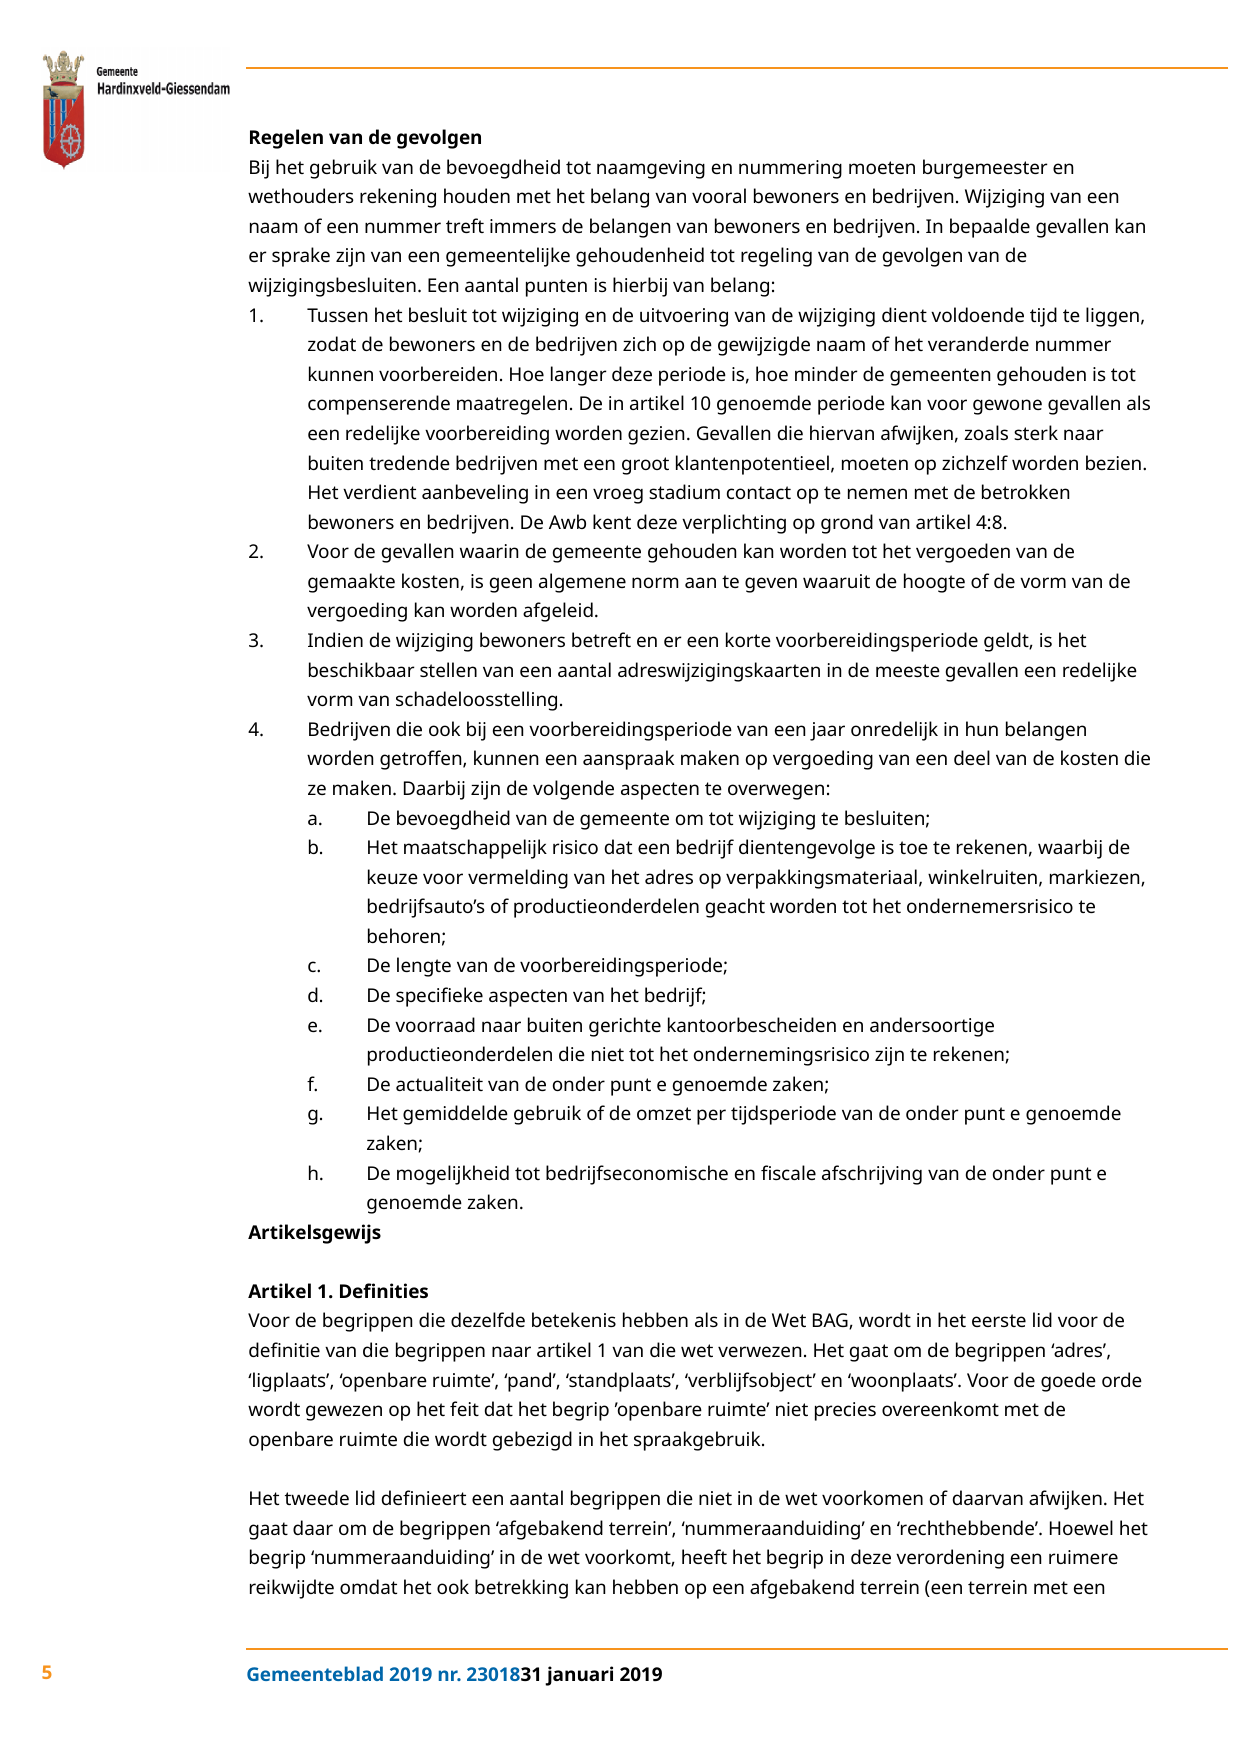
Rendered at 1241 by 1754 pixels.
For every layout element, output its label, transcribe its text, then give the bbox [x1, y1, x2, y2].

list De voorraad naar buiten gerichte kantoorbescheiden en andersoortige productieonderdelen die niet tot het ondernemingsrisico zijn te rekenen; [307, 1012, 1152, 1067]
list Het maatschappelijk risico dat een bedrijf dientengevolge is toe te rekenen, waarbij de keuze voor vermelding van het adres op verpakkingsmateriaal, winkelruiten, markiezen, bedrijfsauto’s of productieonderdelen geacht worden tot het ondernemersrisico te behoren; [307, 834, 1152, 949]
list De lengte van de voorbereidingsperiode; [307, 953, 1152, 978]
list Voor de gevallen waarin de gemeente gehouden kan worden tot het vergoeden van de gemaakte kosten, is geen algemene norm aan te geven waaruit de hoogte of de vorm van de vergoeding kan worden afgeleid. [248, 538, 1152, 623]
list Indien de wijziging bewoners betreft en er een korte voorbereidingsperiode geldt, is het beschikbaar stellen van een aantal adreswijzigingskaarten in de meeste gevallen een redelijke vorm van schadeloosstelling. [248, 627, 1152, 712]
text Voor de begrippen die dezelfde betekenis hebben als in de Wet BAG, wordt in het eerste lid voor de definitie van die begrippen naar artikel 1 van die wet verwezen. Het gaat om de begrippen ‘adres’, ‘ligplaats’, ‘openbare ruimte’, ‘pand’, ‘standplaats’, ‘verblijfsobject’ en ‘woonplaats’. Voor de goede orde wordt gewezen op het feit dat het begrip ’openbare ruimte’ niet precies overeenkomt met de openbare ruimte die wordt gebezigd in het spraakgebruik. [248, 1308, 1152, 1452]
text Het tweede lid definieert een aantal begrippen die niet in de wet voorkomen of daarvan afwijken. Het gaat daar om de begrippen ‘afgebakend terrein’, ‘nummeraanduiding’ en ‘rechthebbende’. Hoewel het begrip ‘nummeraanduiding’ in de wet voorkomt, heeft het begrip in deze verordening een ruimere reikwijdte omdat het ook betrekking kan hebben op een afgebakend terrein (een terrein met een [248, 1485, 1152, 1600]
text Bij het gebruik van de bevoegdheid tot naamgeving en nummering moeten burgemeester en wethouders rekening houden met het belang van vooral bewoners en bedrijven. Wijziging van een naam of een nummer treft immers de belangen van bewoners en bedrijven. In bepaalde gevallen kan er sprake zijn van een gemeentelijke gehoudenheid tot regeling van de gevolgen van de wijzigingsbesluiten. Een aantal punten is hierbij van belang: [248, 154, 1152, 298]
list Bedrijven die ook bij een voorbereidingsperiode van een jaar onredelijk in hun belangen worden getroffen, kunnen een aanspraak maken op vergoeding van een deel van de kosten die ze maken. Daarbij zijn de volgende aspecten te overwegen: [248, 716, 1152, 801]
text Regelen van de gevolgen [248, 124, 1152, 150]
list De mogelijkheid tot bedrijfseconomische en fiscale afschrijving van de onder punt e genoemde zaken. [307, 1160, 1152, 1215]
picture [41, 47, 231, 172]
list Het gemiddelde gebruik of de omzet per tijdsperiode van de onder punt e genoemde zaken; [307, 1101, 1152, 1156]
list De specifieke aspecten van het bedrijf; [307, 982, 1152, 1008]
list Tussen het besluit tot wijziging en de uitvoering van de wijziging dient voldoende tijd te liggen, zodat de bewoners en de bedrijven zich op de gewijzigde naam of het veranderde nummer kunnen voorbereiden. Hoe langer deze periode is, hoe minder de gemeenten gehouden is tot compenserende maatregelen. De in artikel 10 genoemde periode kan voor gewone gevallen als een redelijke voorbereiding worden gezien. Gevallen die hiervan afwijken, zoals sterk naar buiten tredende bedrijven met een groot klantenpotentieel, moeten op zichzelf worden bezien. Het verdient aanbeveling in een vroeg stadium contact op te nemen met de betrokken bewoners en bedrijven. De Awb kent deze verplichting op grond van artikel 4:8. [248, 302, 1152, 535]
list De actualiteit van de onder punt e genoemde zaken; [307, 1071, 1152, 1097]
text Artikelsgewijs [248, 1219, 1152, 1245]
text Artikel 1. Definities [248, 1278, 1152, 1304]
list De bevoegdheid van de gemeente om tot wijziging te besluiten; [307, 805, 1152, 831]
